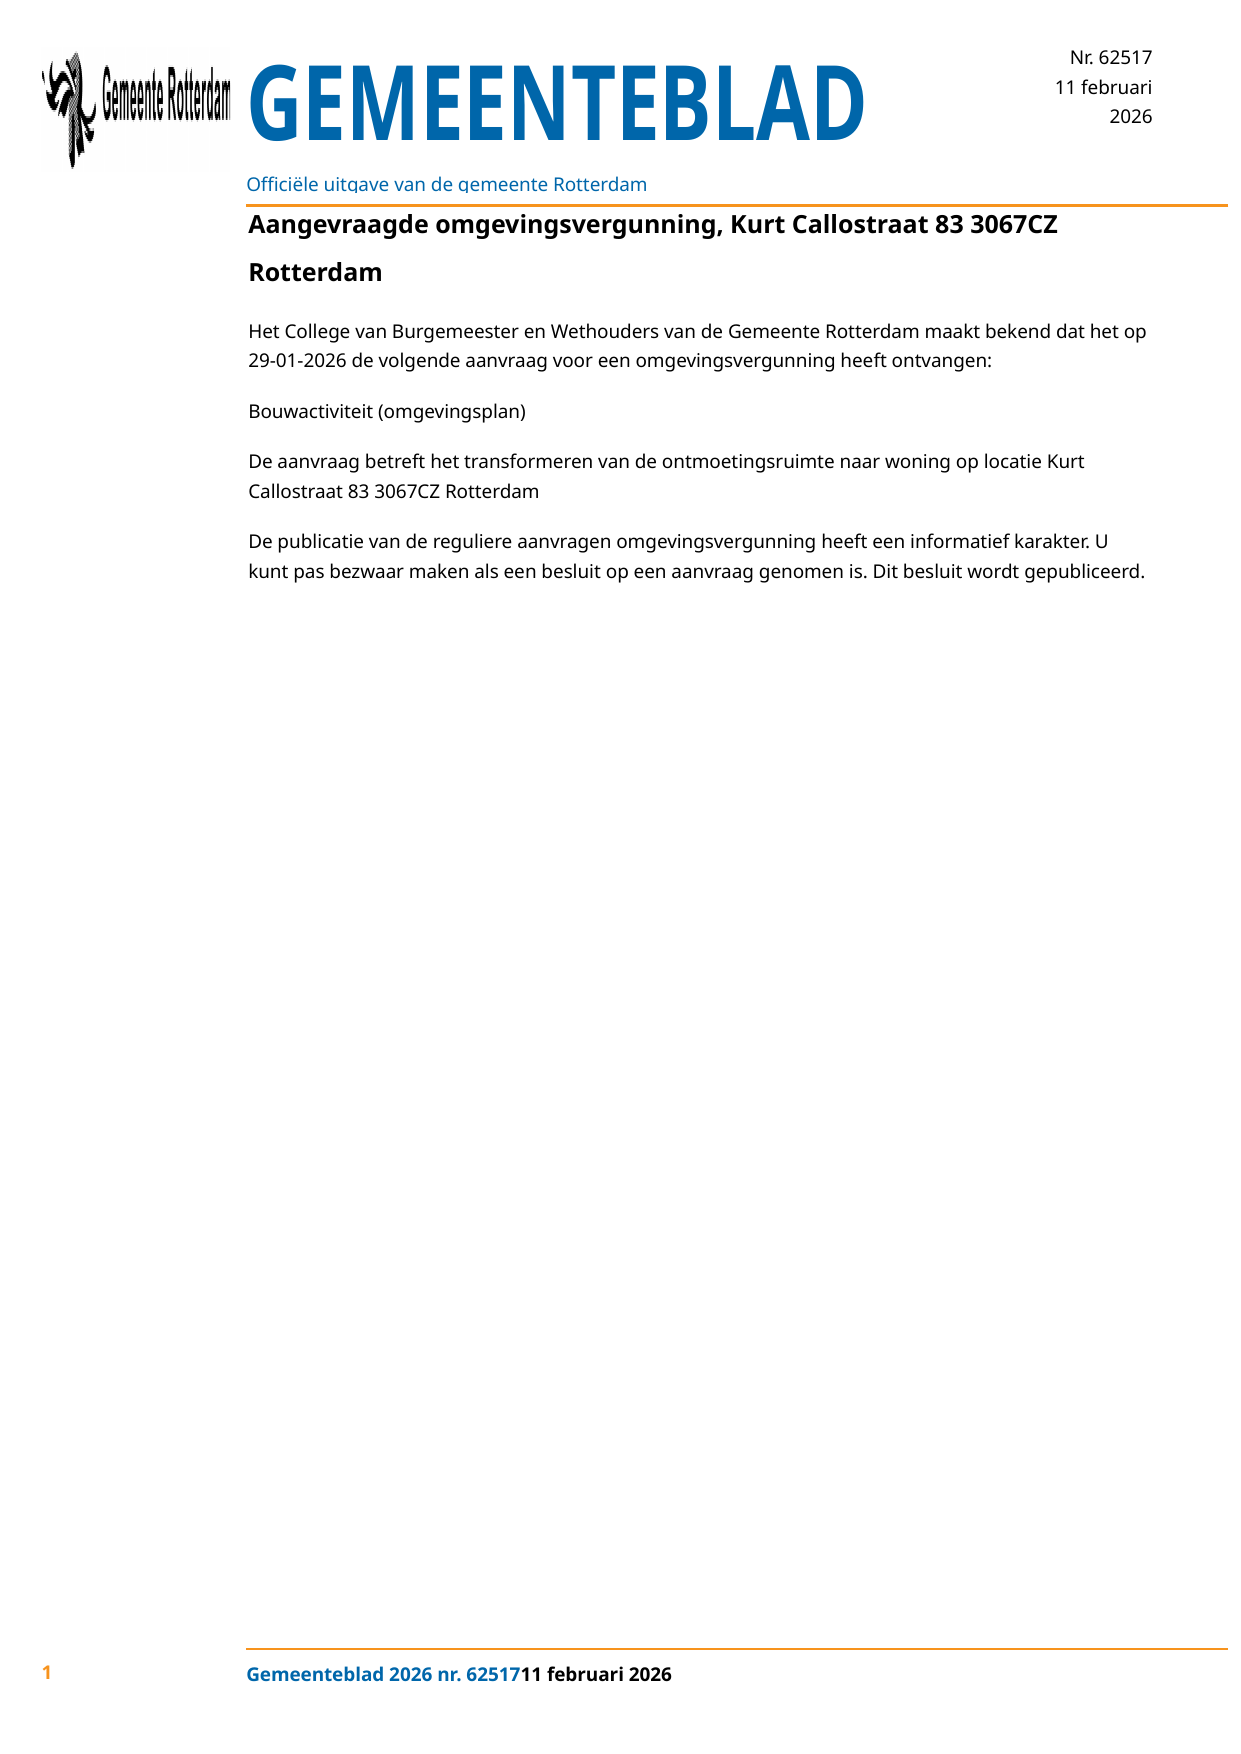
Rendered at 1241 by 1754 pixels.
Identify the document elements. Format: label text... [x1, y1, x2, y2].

text Het College van Burgemeester en Wethouders van de Gemeente Rotterdam maakt bekend dat het op 29-01-2026 de volgende aanvraag voor een omgevingsvergunning heeft ontvangen: [248, 318, 1152, 373]
text Aangevraagde omgevingsvergunning, Kurt Callostraat 83 3067CZ Rotterdam [248, 207, 1152, 288]
text Bouwactiviteit (omgevingsplan) [248, 398, 1152, 424]
picture [41, 47, 231, 172]
text De aanvraag betreft het transformeren van de ontmoetingsruimte naar woning op locatie Kurt Callostraat 83 3067CZ Rotterdam [248, 448, 1152, 504]
text De publicatie van de reguliere aanvragen omgevingsvergunning heeft een informatief karakter. U kunt pas bezwaar maken als een besluit op een aanvraag genomen is. Dit besluit wordt gepubliceerd. [248, 528, 1152, 584]
